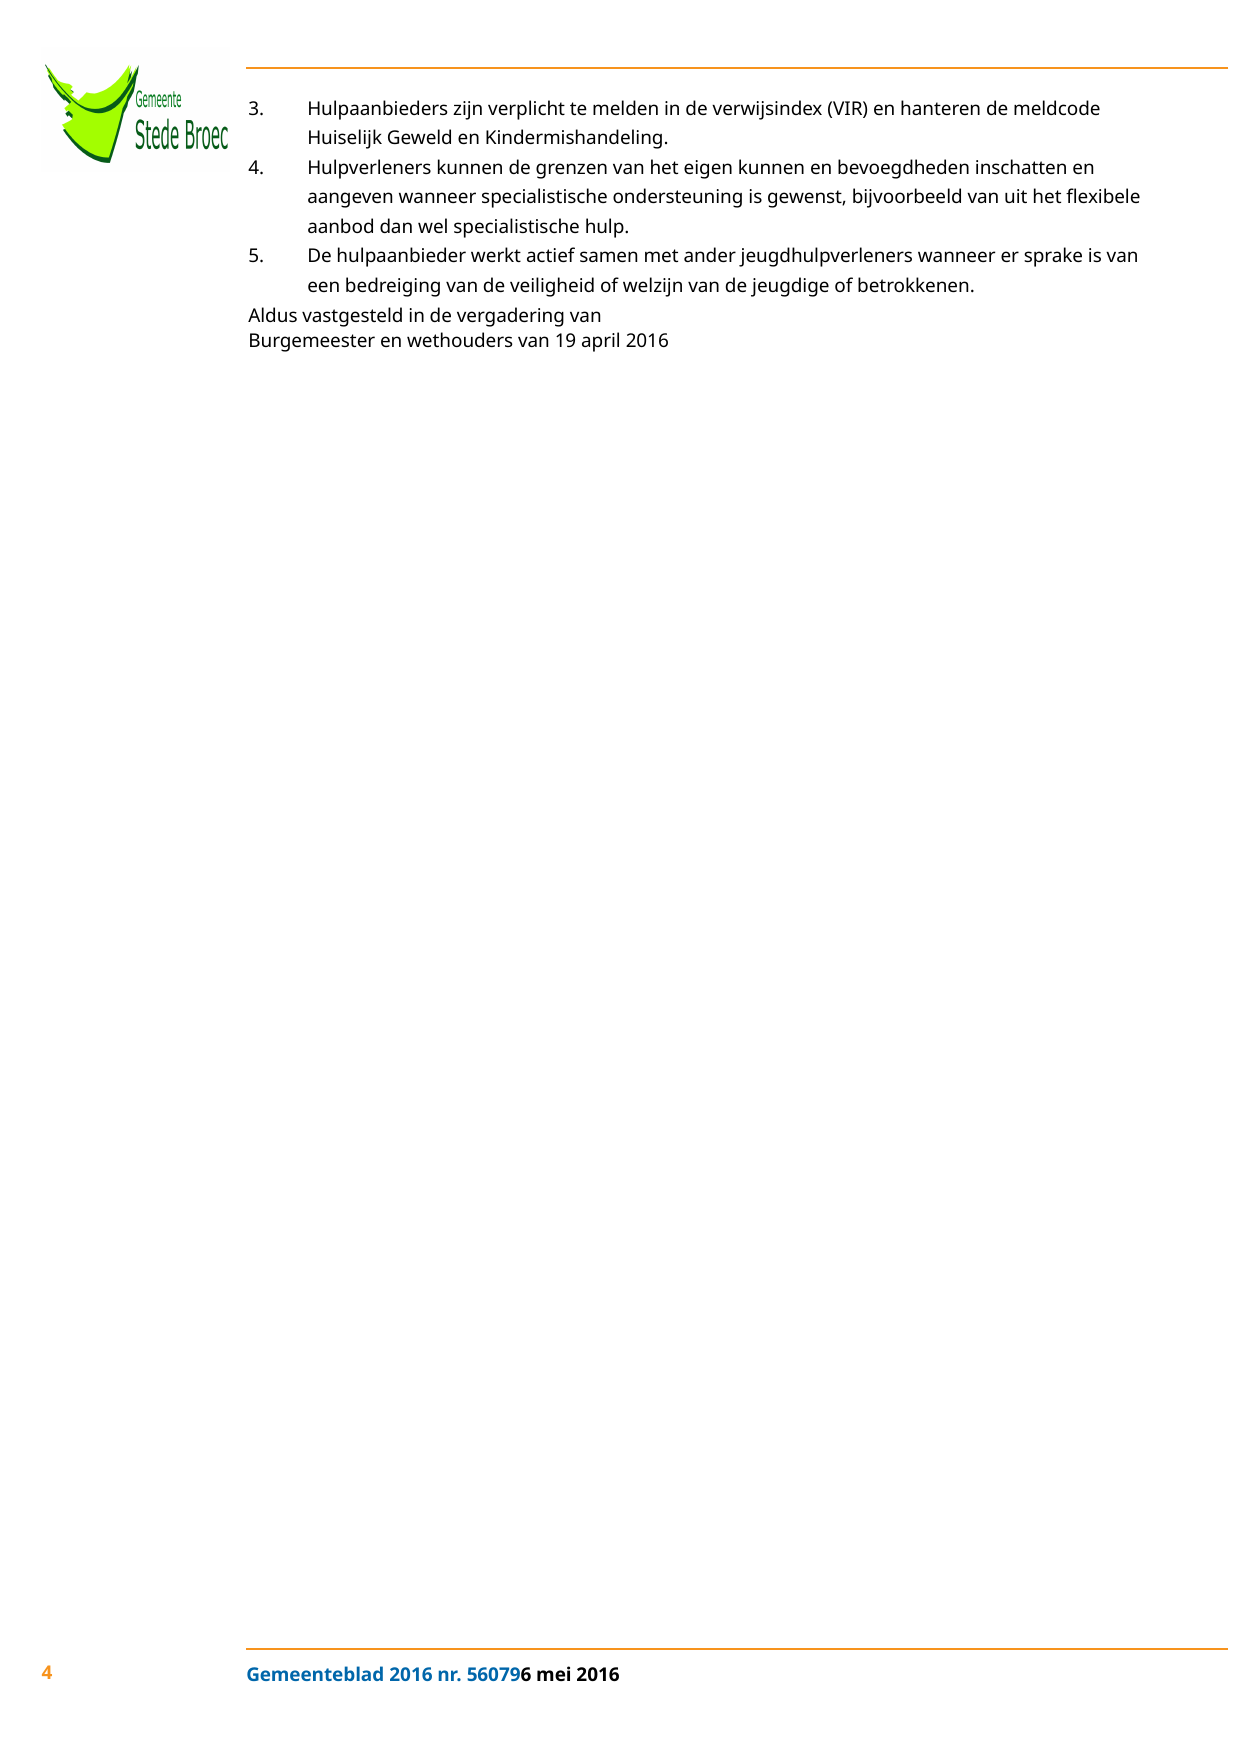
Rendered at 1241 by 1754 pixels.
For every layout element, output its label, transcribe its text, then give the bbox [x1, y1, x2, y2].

list Hulpaanbieders zijn verplicht te melden in de verwijsindex (VIR) en hanteren de meldcode Huiselijk Geweld en Kindermishandeling. [248, 95, 1152, 150]
text Aldus vastgesteld in de vergadering van [248, 302, 1152, 328]
text Burgemeester en wethouders van 19 april 2016 [248, 328, 1152, 353]
list Hulpverleners kunnen de grenzen van het eigen kunnen en bevoegdheden inschatten en aangeven wanneer specialistische ondersteuning is gewenst, bijvoorbeeld van uit het flexibele aanbod dan wel specialistische hulp. [248, 154, 1152, 239]
picture [41, 47, 231, 172]
list De hulpaanbieder werkt actief samen met ander jeugdhulpverleners wanneer er sprake is van een bedreiging van de veiligheid of welzijn van de jeugdige of betrokkenen. [248, 243, 1152, 298]
